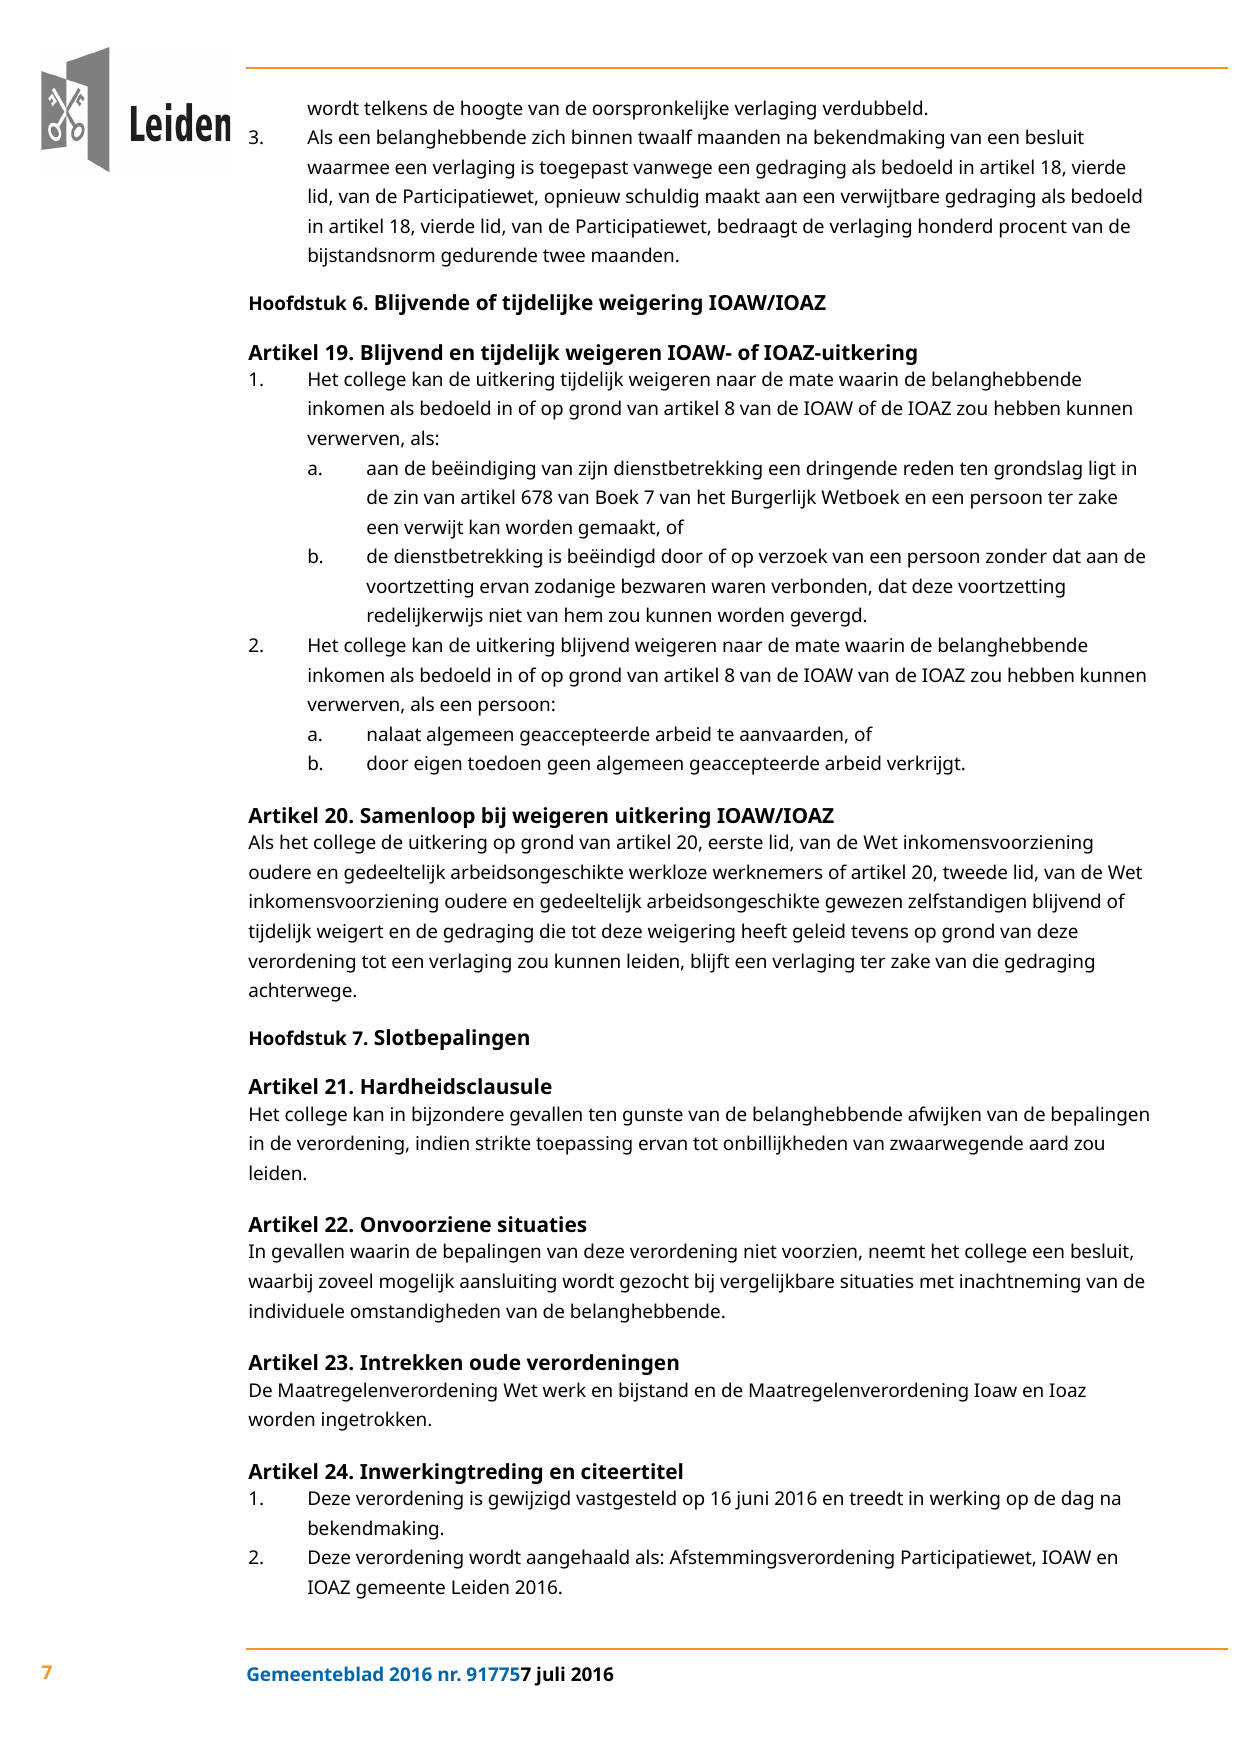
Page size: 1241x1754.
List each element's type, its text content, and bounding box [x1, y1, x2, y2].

text Artikel 22. Onvoorziene situaties [248, 1210, 1152, 1239]
text Artikel 24. Inwerkingtreding en citeertitel [248, 1457, 1152, 1485]
text Het college kan in bijzondere gevallen ten gunste van de belanghebbende afwijken van de bepalingen in de verordening, indien strikte toepassing ervan tot onbillijkheden van zwaarwegende aard zou leiden. [248, 1101, 1152, 1186]
text Artikel 21. Hardheidsclausule [248, 1072, 1152, 1101]
text Hoofdstuk 7. Slotbepalingen [248, 1023, 1152, 1051]
list Als een belanghebbende zich binnen twaalf maanden na bekendmaking van een besluit waarmee een verlaging is toegepast vanwege een gedraging als bedoeld in artikel 18, vierde lid, van de Participatiewet, opnieuw schuldig maakt aan een verwijtbare gedraging als bedoeld in artikel 18, vierde lid, van de Participatiewet, bedraagt de verlaging honderd procent van de bijstandsnorm gedurende twee maanden. [248, 124, 1152, 268]
text Artikel 23. Intrekken oude verordeningen [248, 1348, 1152, 1377]
text Artikel 19. Blijvend en tijdelijk weigeren IOAW- of IOAZ-uitkering [248, 338, 1152, 366]
text In gevallen waarin de bepalingen van deze verordening niet voorzien, neemt het college een besluit, waarbij zoveel mogelijk aansluiting wordt gezocht bij vergelijkbare situaties met inachtneming van de individuele omstandigheden van de belanghebbende. [248, 1239, 1152, 1324]
picture [41, 47, 231, 172]
list nalaat algemeen geaccepteerde arbeid te aanvaarden, of [307, 721, 1152, 747]
list door eigen toedoen geen algemeen geaccepteerde arbeid verkrijgt. [307, 751, 1152, 776]
list Deze verordening wordt aangehaald als: Afstemmingsverordening Participatiewet, IOAW en IOAZ gemeente Leiden 2016. [248, 1544, 1152, 1600]
list Deze verordening is gewijzigd vastgesteld op 16 juni 2016 en treedt in werking op de dag na bekendmaking. [248, 1485, 1152, 1541]
text De Maatregelenverordening Wet werk en bijstand en de Maatregelenverordening Ioaw en Ioaz worden ingetrokken. [248, 1377, 1152, 1432]
list de dienstbetrekking is beëindigd door of op verzoek van een persoon zonder dat aan de voortzetting ervan zodanige bezwaren waren verbonden, dat deze voortzetting redelijkerwijs niet van hem zou kunnen worden gevergd. [307, 543, 1152, 628]
list wordt telkens de hoogte van de oorspronkelijke verlaging verdubbeld. [248, 95, 1152, 121]
list Het college kan de uitkering blijvend weigeren naar de mate waarin de belanghebbende inkomen als bedoeld in of op grond van artikel 8 van de IOAW van de IOAZ zou hebben kunnen verwerven, als een persoon: [248, 632, 1152, 717]
text Artikel 20. Samenloop bij weigeren uitkering IOAW/IOAZ [248, 801, 1152, 829]
list Het college kan de uitkering tijdelijk weigeren naar de mate waarin de belanghebbende inkomen als bedoeld in of op grond van artikel 8 van de IOAW of de IOAZ zou hebben kunnen verwerven, als: [248, 366, 1152, 451]
text Als het college de uitkering op grond van artikel 20, eerste lid, van de Wet inkomensvoorziening oudere en gedeeltelijk arbeidsongeschikte werkloze werknemers of artikel 20, tweede lid, van de Wet inkomensvoorziening oudere en gedeeltelijk arbeidsongeschikte gewezen zelfstandigen blijvend of tijdelijk weigert en de gedraging die tot deze weigering heeft geleid tevens op grond van deze verordening tot een verlaging zou kunnen leiden, blijft een verlaging ter zake van die gedraging achterwege. [248, 829, 1152, 1003]
list aan de beëindiging van zijn dienstbetrekking een dringende reden ten grondslag ligt in de zin van artikel 678 van Boek 7 van het Burgerlijk Wetboek en een persoon ter zake een verwijt kan worden gemaakt, of [307, 455, 1152, 540]
text Hoofdstuk 6. Blijvende of tijdelijke weigering IOAW/IOAZ [248, 288, 1152, 317]
